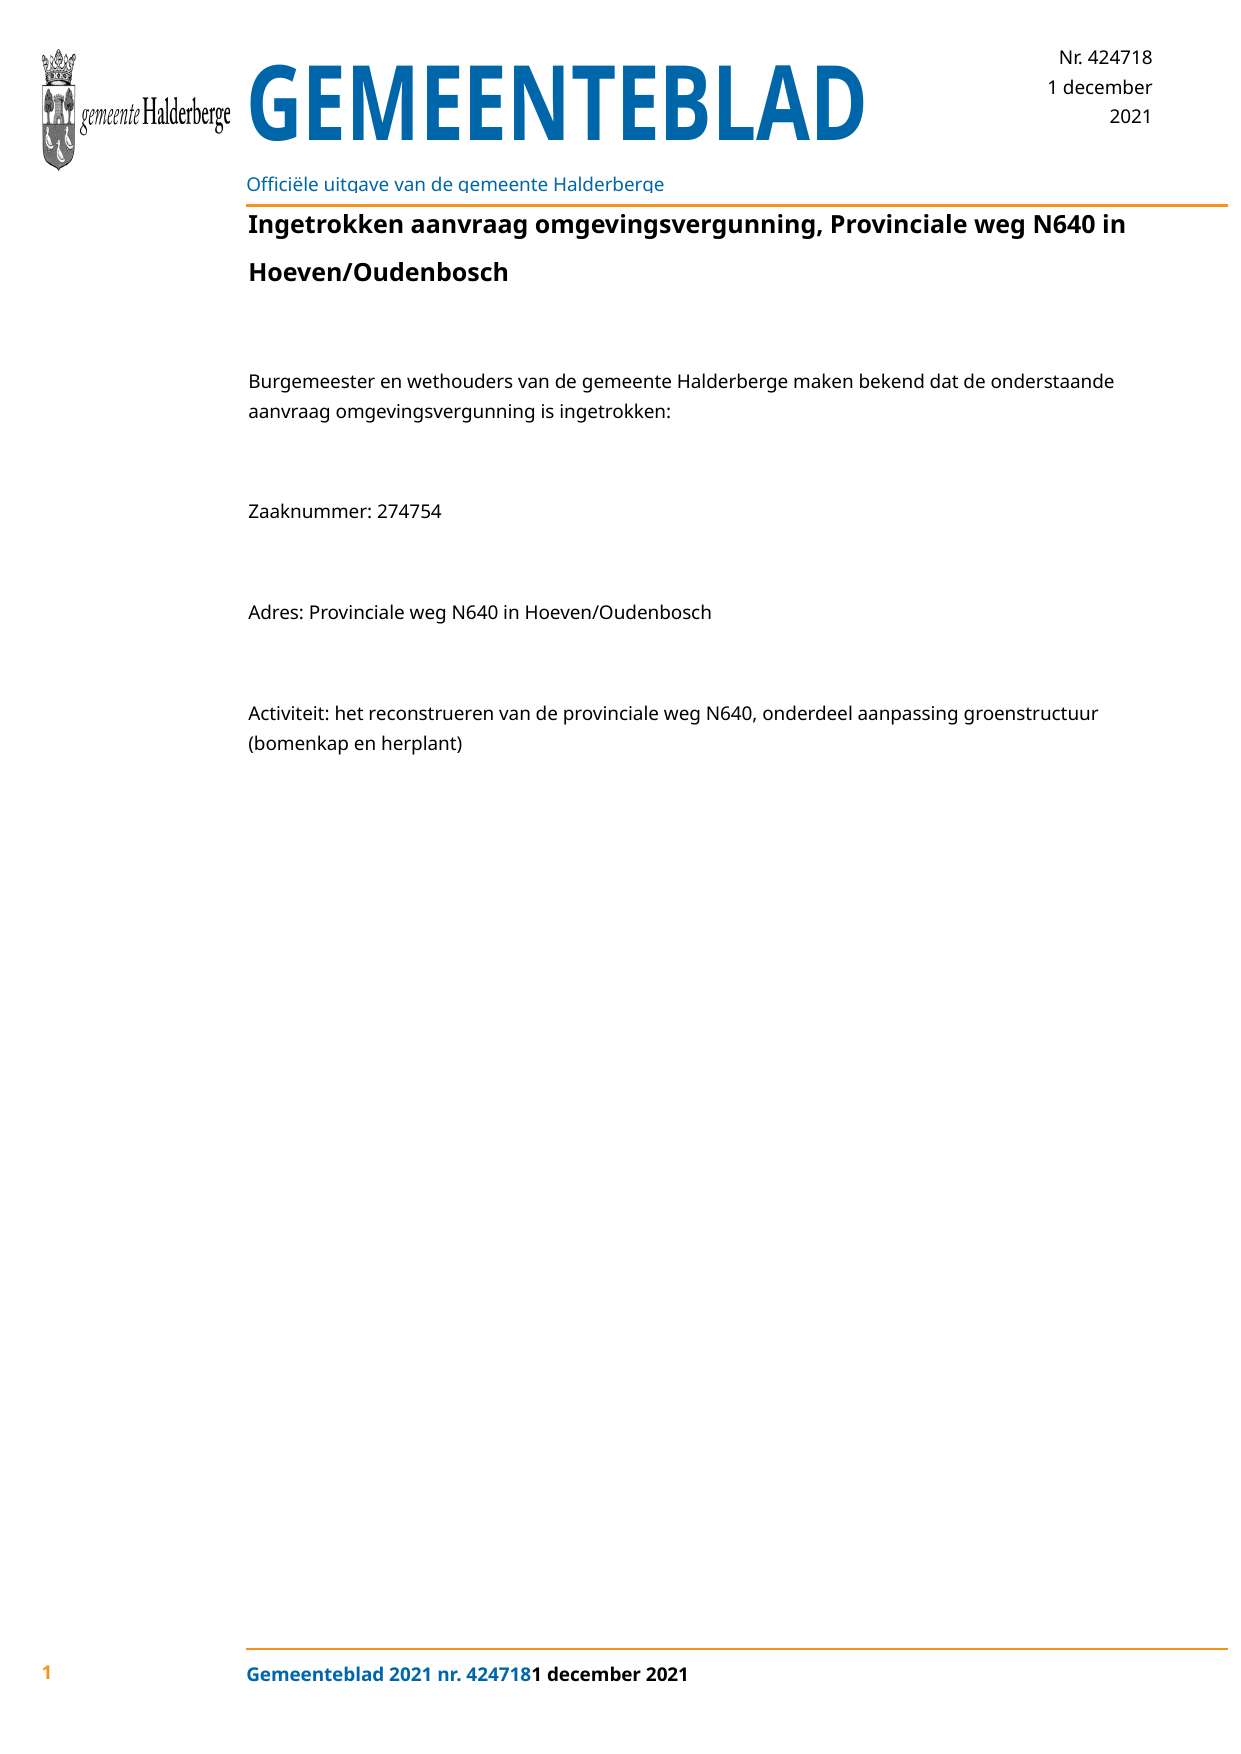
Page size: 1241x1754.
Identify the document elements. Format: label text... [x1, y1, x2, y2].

picture [41, 47, 231, 172]
text Ingetrokken aanvraag omgevingsvergunning, Provinciale weg N640 in Hoeven/Oudenbosch [248, 207, 1152, 288]
text Burgemeester en wethouders van de gemeente Halderberge maken bekend dat de onderstaande aanvraag omgevingsvergunning is ingetrokken: [248, 368, 1152, 424]
text Activiteit: het reconstrueren van de provinciale weg N640, onderdeel aanpassing groenstructuur (bomenkap en herplant) [248, 700, 1152, 756]
text Adres: Provinciale weg N640 in Hoeven/Oudenbosch [248, 599, 1152, 625]
text Zaaknummer: 274754 [248, 499, 1152, 524]
